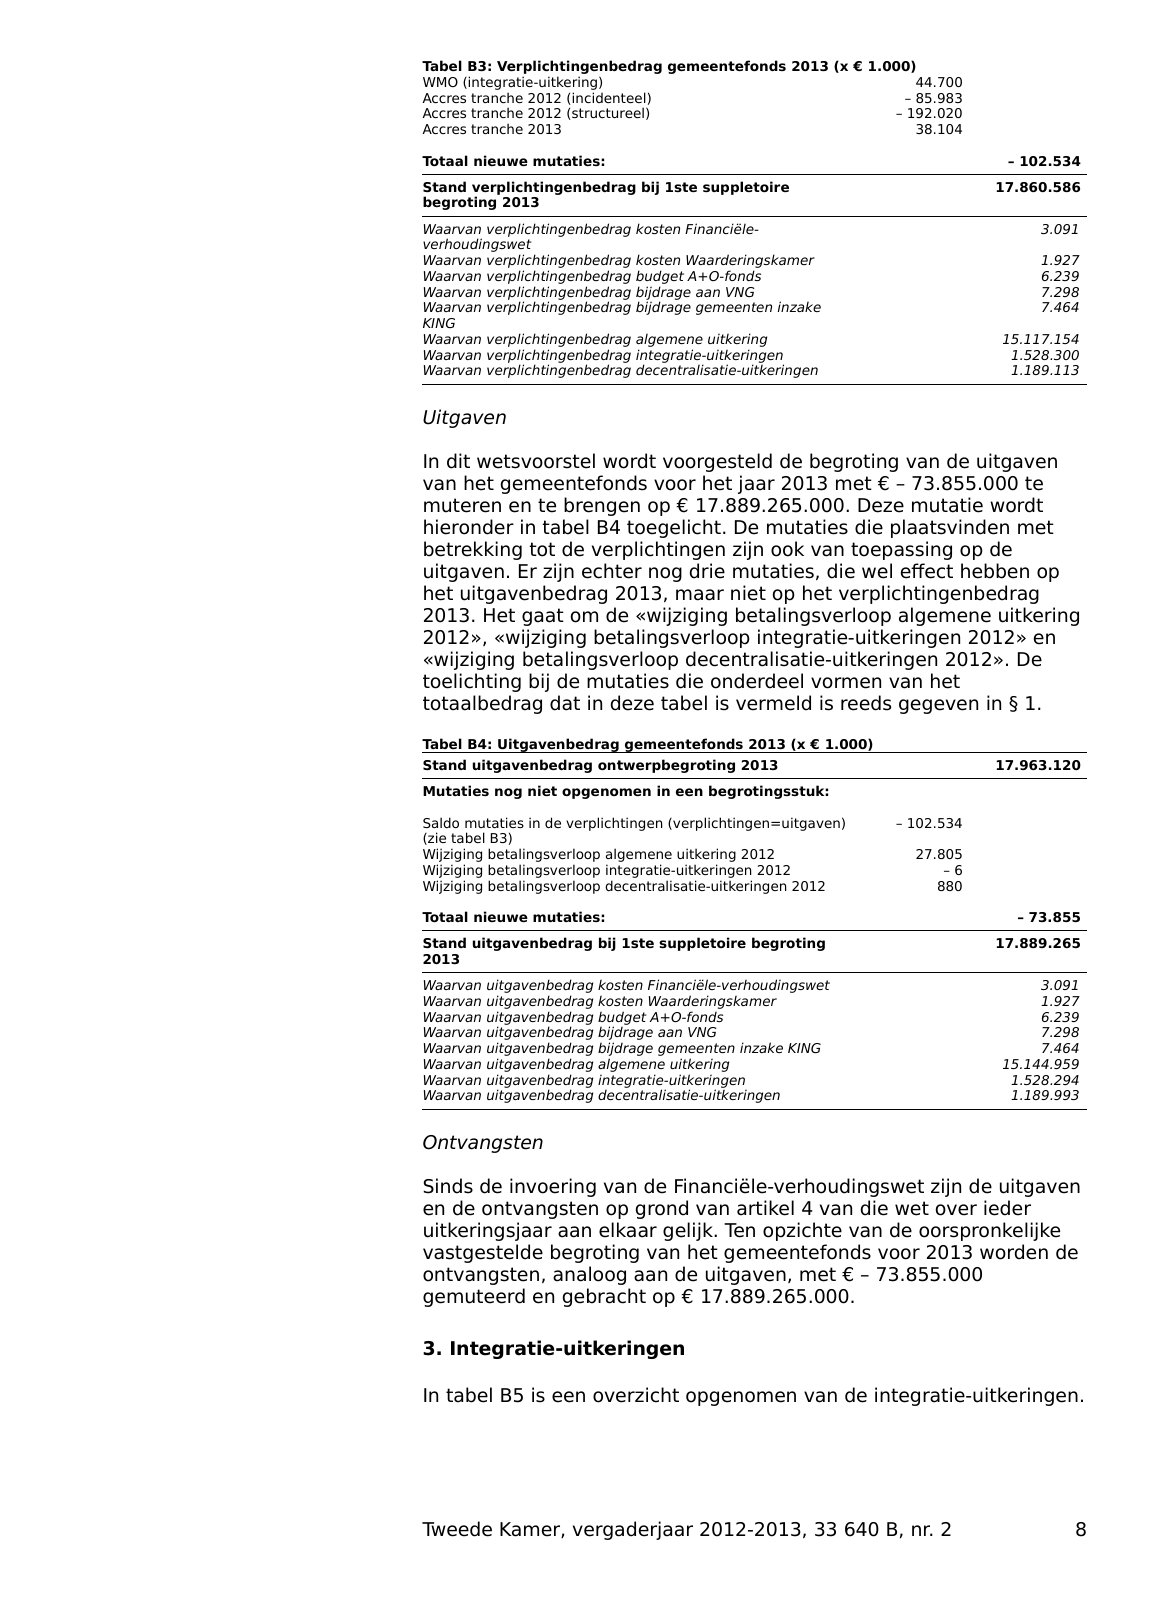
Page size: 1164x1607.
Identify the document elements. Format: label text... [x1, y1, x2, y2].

table_cell – 192.020 [850, 106, 968, 122]
subtitle 3. Integratie-uitkeringen [422, 1338, 1087, 1360]
table_cell [850, 800, 968, 816]
text In dit wetsvoorstel wordt voorgesteld de begroting van de uitgaven van het gemeentefonds voor het jaar 2013 met € – 73.855.000 te muteren en te brengen op € 17.889.265.000. Deze mutatie wordt hieronder in tabel B4 toegelicht. De mutaties die plaatsvinden met betrekking tot de verplichtingen zijn ook van toepassing op de uitgaven. Er zijn echter nog drie mutaties, die wel effect hebben op het uitgavenbedrag 2013, maar niet op het verplichtingenbedrag 2013. Het gaat om de «wijziging betalingsverloop algemene uitkering 2012», «wijziging betalingsverloop integratie-uitkeringen 2012» en «wijziging betalingsverloop decentralisatie-uitkeringen 2012». De toelichting bij de mutaties die onderdeel vormen van het totaalbedrag dat in deze tabel is vermeld is reeds gegeven in § 1. [422, 451, 1087, 714]
table_cell 1.189.113 [969, 363, 1087, 383]
table_cell Waarvan uitgavenbedrag bijdrage gemeenten inzake KING [422, 1041, 850, 1057]
table_cell [850, 347, 968, 363]
table_cell Stand uitgavenbedrag bij 1ste suppletoire begroting 2013 [422, 931, 850, 972]
table_cell [969, 106, 1087, 122]
table_cell Waarvan uitgavenbedrag kosten Waarderingskamer [422, 994, 850, 1009]
table_cell 1.189.993 [969, 1088, 1087, 1108]
table_cell [969, 800, 1087, 816]
table_cell 17.963.120 [969, 753, 1087, 778]
table_cell [969, 816, 1087, 847]
table_cell Stand verplichtingenbedrag bij 1ste suppletoire begroting 2013 [422, 175, 850, 216]
table_cell [850, 1088, 968, 1108]
table_cell [969, 122, 1087, 138]
table_cell WMO (integratie-uitkering) [422, 75, 850, 91]
table_cell – 102.534 [850, 816, 968, 847]
table_cell [850, 217, 968, 253]
text In tabel B5 is een overzicht opgenomen van de integratie-uitkeringen. [422, 1385, 1087, 1407]
table_cell 38.104 [850, 122, 968, 138]
table_cell [850, 910, 968, 930]
table_cell [969, 863, 1087, 878]
table_cell Waarvan verplichtingenbedrag kosten Financiële-verhoudingswet [422, 217, 850, 253]
table_cell – 102.534 [969, 154, 1087, 174]
table_cell Waarvan uitgavenbedrag integratie-uitkeringen [422, 1072, 850, 1088]
table_cell 1.927 [969, 253, 1087, 269]
table_cell 6.239 [969, 1009, 1087, 1025]
table_cell Totaal nieuwe mutaties: [422, 154, 850, 174]
table_cell Mutaties nog niet opgenomen in een begrotingsstuk: [422, 779, 850, 800]
table_cell [850, 1057, 968, 1072]
table_cell Waarvan uitgavenbedrag algemene uitkering [422, 1057, 850, 1072]
table_cell Waarvan verplichtingenbedrag integratie-uitkeringen [422, 347, 850, 363]
table_cell [850, 1041, 968, 1057]
table_cell 6.239 [969, 269, 1087, 284]
table_cell Waarvan uitgavenbedrag decentralisatie-uitkeringen [422, 1088, 850, 1108]
table_cell Waarvan uitgavenbedrag budget A+O-fonds [422, 1009, 850, 1025]
table_cell 7.298 [969, 284, 1087, 300]
table_cell [422, 138, 850, 153]
table_cell [969, 779, 1087, 800]
table_cell [969, 879, 1087, 894]
table_cell [850, 300, 968, 332]
table_cell 27.805 [850, 847, 968, 863]
table_cell [850, 753, 968, 778]
table_cell 7.464 [969, 300, 1087, 332]
table_cell [850, 931, 968, 972]
table_header Tabel B3: Verplichtingenbedrag gemeentefonds 2013 (x € 1.000) [422, 59, 1087, 75]
table_cell [969, 894, 1087, 910]
subtitle Uitgaven [422, 407, 1087, 429]
table_cell 7.464 [969, 1041, 1087, 1057]
table_cell Wijziging betalingsverloop algemene uitkering 2012 [422, 847, 850, 863]
table_cell 880 [850, 879, 968, 894]
table_cell 15.144.959 [969, 1057, 1087, 1072]
table_cell Waarvan verplichtingenbedrag bijdrage aan VNG [422, 284, 850, 300]
table_cell Waarvan uitgavenbedrag kosten Financiële-verhoudingswet [422, 973, 850, 994]
table_cell Waarvan verplichtingenbedrag decentralisatie-uitkeringen [422, 363, 850, 383]
table_cell [850, 894, 968, 910]
table_cell [850, 138, 968, 153]
table_cell [850, 154, 968, 174]
table_cell [422, 800, 850, 816]
table_cell 15.117.154 [969, 332, 1087, 347]
table_cell Wijziging betalingsverloop integratie-uitkeringen 2012 [422, 863, 850, 878]
table_cell [850, 779, 968, 800]
text Sinds de invoering van de Financiële-verhoudingswet zijn de uitgaven en de ontvangsten op grond van artikel 4 van die wet over ieder uitkeringsjaar aan elkaar gelijk. Ten opzichte van de oorspronkelijke vastgestelde begroting van het gemeentefonds voor 2013 worden de ontvangsten, analoog aan de uitgaven, met € – 73.855.000 gemuteerd en gebracht op € 17.889.265.000. [422, 1176, 1087, 1308]
table_cell [850, 1009, 968, 1025]
table_cell [850, 284, 968, 300]
table_cell [850, 332, 968, 347]
table_cell Totaal nieuwe mutaties: [422, 910, 850, 930]
table_cell Waarvan verplichtingenbedrag budget A+O-fonds [422, 269, 850, 284]
table_cell [850, 253, 968, 269]
table_cell 17.860.586 [969, 175, 1087, 216]
table_cell [850, 175, 968, 216]
table_cell 44.700 [850, 75, 968, 91]
table_cell [969, 847, 1087, 863]
table_cell [969, 138, 1087, 153]
table_cell [969, 75, 1087, 91]
table_cell Wijziging betalingsverloop decentralisatie-uitkeringen 2012 [422, 879, 850, 894]
table_cell 3.091 [969, 217, 1087, 253]
table_cell [850, 994, 968, 1009]
table_cell [850, 269, 968, 284]
table_cell – 85.983 [850, 91, 968, 106]
table_cell 7.298 [969, 1025, 1087, 1041]
table_cell [850, 1025, 968, 1041]
subtitle Ontvangsten [422, 1132, 1087, 1154]
table_cell Accres tranche 2012 (incidenteel) [422, 91, 850, 106]
table_cell Accres tranche 2012 (structureel) [422, 106, 850, 122]
table_cell Waarvan verplichtingenbedrag kosten Waarderingskamer [422, 253, 850, 269]
table_cell – 73.855 [969, 910, 1087, 930]
table_cell [850, 363, 968, 383]
table_cell 17.889.265 [969, 931, 1087, 972]
table_cell – 6 [850, 863, 968, 878]
table_cell [969, 91, 1087, 106]
table_cell [850, 1072, 968, 1088]
table_cell Stand uitgavenbedrag ontwerpbegroting 2013 [422, 753, 850, 778]
table_cell 1.528.294 [969, 1072, 1087, 1088]
table_cell Waarvan verplichtingenbedrag algemene uitkering [422, 332, 850, 347]
table_cell Waarvan uitgavenbedrag bijdrage aan VNG [422, 1025, 850, 1041]
table_header Tabel B4: Uitgavenbedrag gemeentefonds 2013 (x € 1.000) [422, 736, 1087, 752]
table_cell Waarvan verplichtingenbedrag bijdrage gemeenten inzake KING [422, 300, 850, 332]
table_cell [850, 973, 968, 994]
table_cell 1.927 [969, 994, 1087, 1009]
table_cell 1.528.300 [969, 347, 1087, 363]
table_cell Saldo mutaties in de verplichtingen (verplichtingen=uitgaven) (zie tabel B3) [422, 816, 850, 847]
table_cell Accres tranche 2013 [422, 122, 850, 138]
table_cell [422, 894, 850, 910]
table_cell 3.091 [969, 973, 1087, 994]
